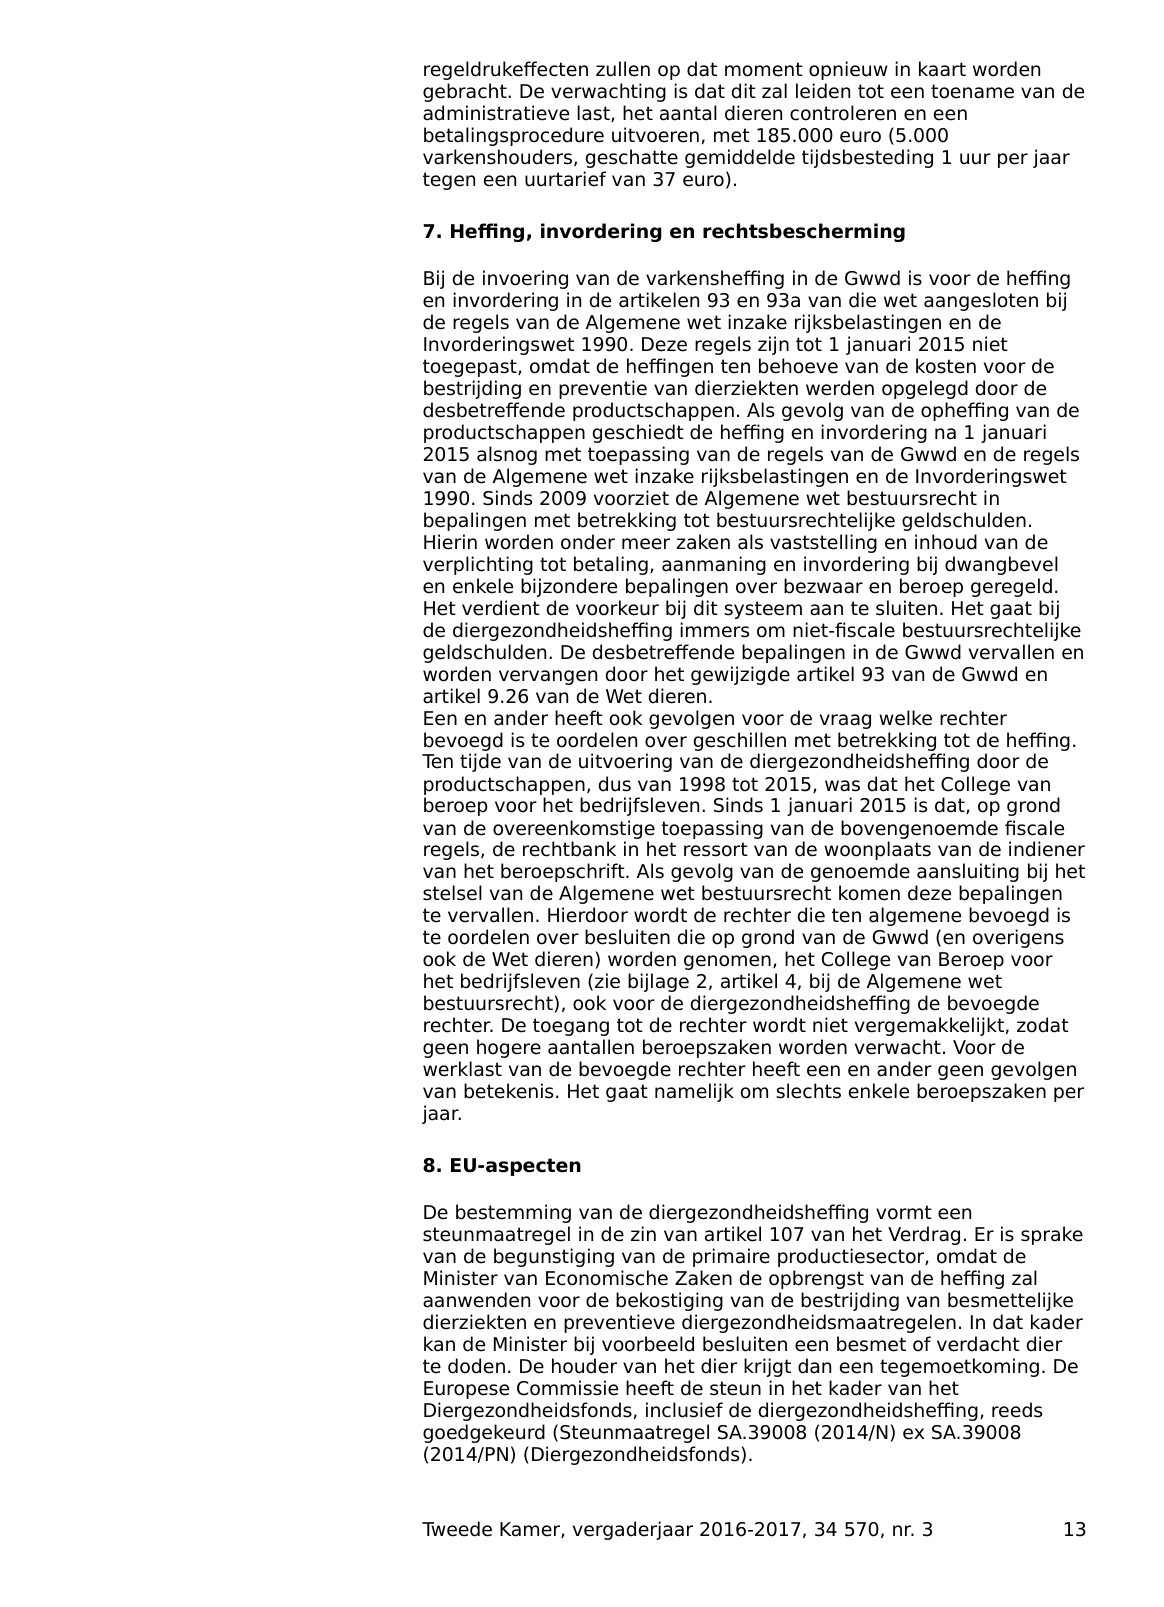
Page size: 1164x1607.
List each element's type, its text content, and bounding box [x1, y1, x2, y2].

text regeldrukeffecten zullen op dat moment opnieuw in kaart worden gebracht. De verwachting is dat dit zal leiden tot een toename van de administratieve last, het aantal dieren controleren en een betalingsprocedure uitvoeren, met 185.000 euro (5.000 varkenshouders, geschatte gemiddelde tijdsbesteding 1 uur per jaar tegen een uurtarief van 37 euro). [422, 59, 1087, 191]
text De bestemming van de diergezondheidsheffing vormt een steunmaatregel in de zin van artikel 107 van het Verdrag. Er is sprake van de begunstiging van de primaire productiesector, omdat de Minister van Economische Zaken de opbrengst van de heffing zal aanwenden voor de bekostiging van de bestrijding van besmettelijke dierziekten en preventieve diergezondheidsmaatregelen. In dat kader kan de Minister bij voorbeeld besluiten een besmet of verdacht dier te doden. De houder van het dier krijgt dan een tegemoetkoming. De Europese Commissie heeft de steun in het kader van het Diergezondheidsfonds, inclusief de diergezondheidsheffing, reeds goedgekeurd (Steunmaatregel SA.39008 (2014/N) ex SA.39008 (2014/PN) (Diergezondheidsfonds). [422, 1202, 1087, 1466]
text Een en ander heeft ook gevolgen voor de vraag welke rechter bevoegd is te oordelen over geschillen met betrekking tot de heffing. Ten tijde van de uitvoering van de diergezondheidsheffing door de productschappen, dus van 1998 tot 2015, was dat het College van beroep voor het bedrijfsleven. Sinds 1 januari 2015 is dat, op grond van de overeenkomstige toepassing van de bovengenoemde fiscale regels, de rechtbank in het ressort van de woonplaats van de indiener van het beroepschrift. Als gevolg van de genoemde aansluiting bij het stelsel van de Algemene wet bestuursrecht komen deze bepalingen te vervallen. Hierdoor wordt de rechter die ten algemene bevoegd is te oordelen over besluiten die op grond van de Gwwd (en overigens ook de Wet dieren) worden genomen, het College van Beroep voor het bedrijfsleven (zie bijlage 2, artikel 4, bij de Algemene wet bestuursrecht), ook voor de diergezondheidsheffing de bevoegde rechter. De toegang tot de rechter wordt niet vergemakkelijkt, zodat geen hogere aantallen beroepszaken worden verwacht. Voor de werklast van de bevoegde rechter heeft een en ander geen gevolgen van betekenis. Het gaat namelijk om slechts enkele beroepszaken per jaar. [422, 707, 1087, 1125]
text Bij de invoering van de varkensheffing in de Gwwd is voor de heffing en invordering in de artikelen 93 en 93a van die wet aangesloten bij de regels van de Algemene wet inzake rijksbelastingen en de Invorderingswet 1990. Deze regels zijn tot 1 januari 2015 niet toegepast, omdat de heffingen ten behoeve van de kosten voor de bestrijding en preventie van dierziekten werden opgelegd door de desbetreffende productschappen. Als gevolg van de opheffing van de productschappen geschiedt de heffing en invordering na 1 januari 2015 alsnog met toepassing van de regels van de Gwwd en de regels van de Algemene wet inzake rijksbelastingen en de Invorderingswet 1990. Sinds 2009 voorziet de Algemene wet bestuursrecht in bepalingen met betrekking tot bestuursrechtelijke geldschulden. Hierin worden onder meer zaken als vaststelling en inhoud van de verplichting tot betaling, aanmaning en invordering bij dwangbevel en enkele bijzondere bepalingen over bezwaar en beroep geregeld. Het verdient de voorkeur bij dit systeem aan te sluiten. Het gaat bij de diergezondheidsheffing immers om niet-fiscale bestuursrechtelijke geldschulden. De desbetreffende bepalingen in de Gwwd vervallen en worden vervangen door het gewijzigde artikel 93 van de Gwwd en artikel 9.26 van de Wet dieren. [422, 268, 1087, 707]
subtitle 8. EU-aspecten [422, 1155, 1087, 1177]
subtitle 7. Heffing, invordering en rechtsbescherming [422, 221, 1087, 243]
